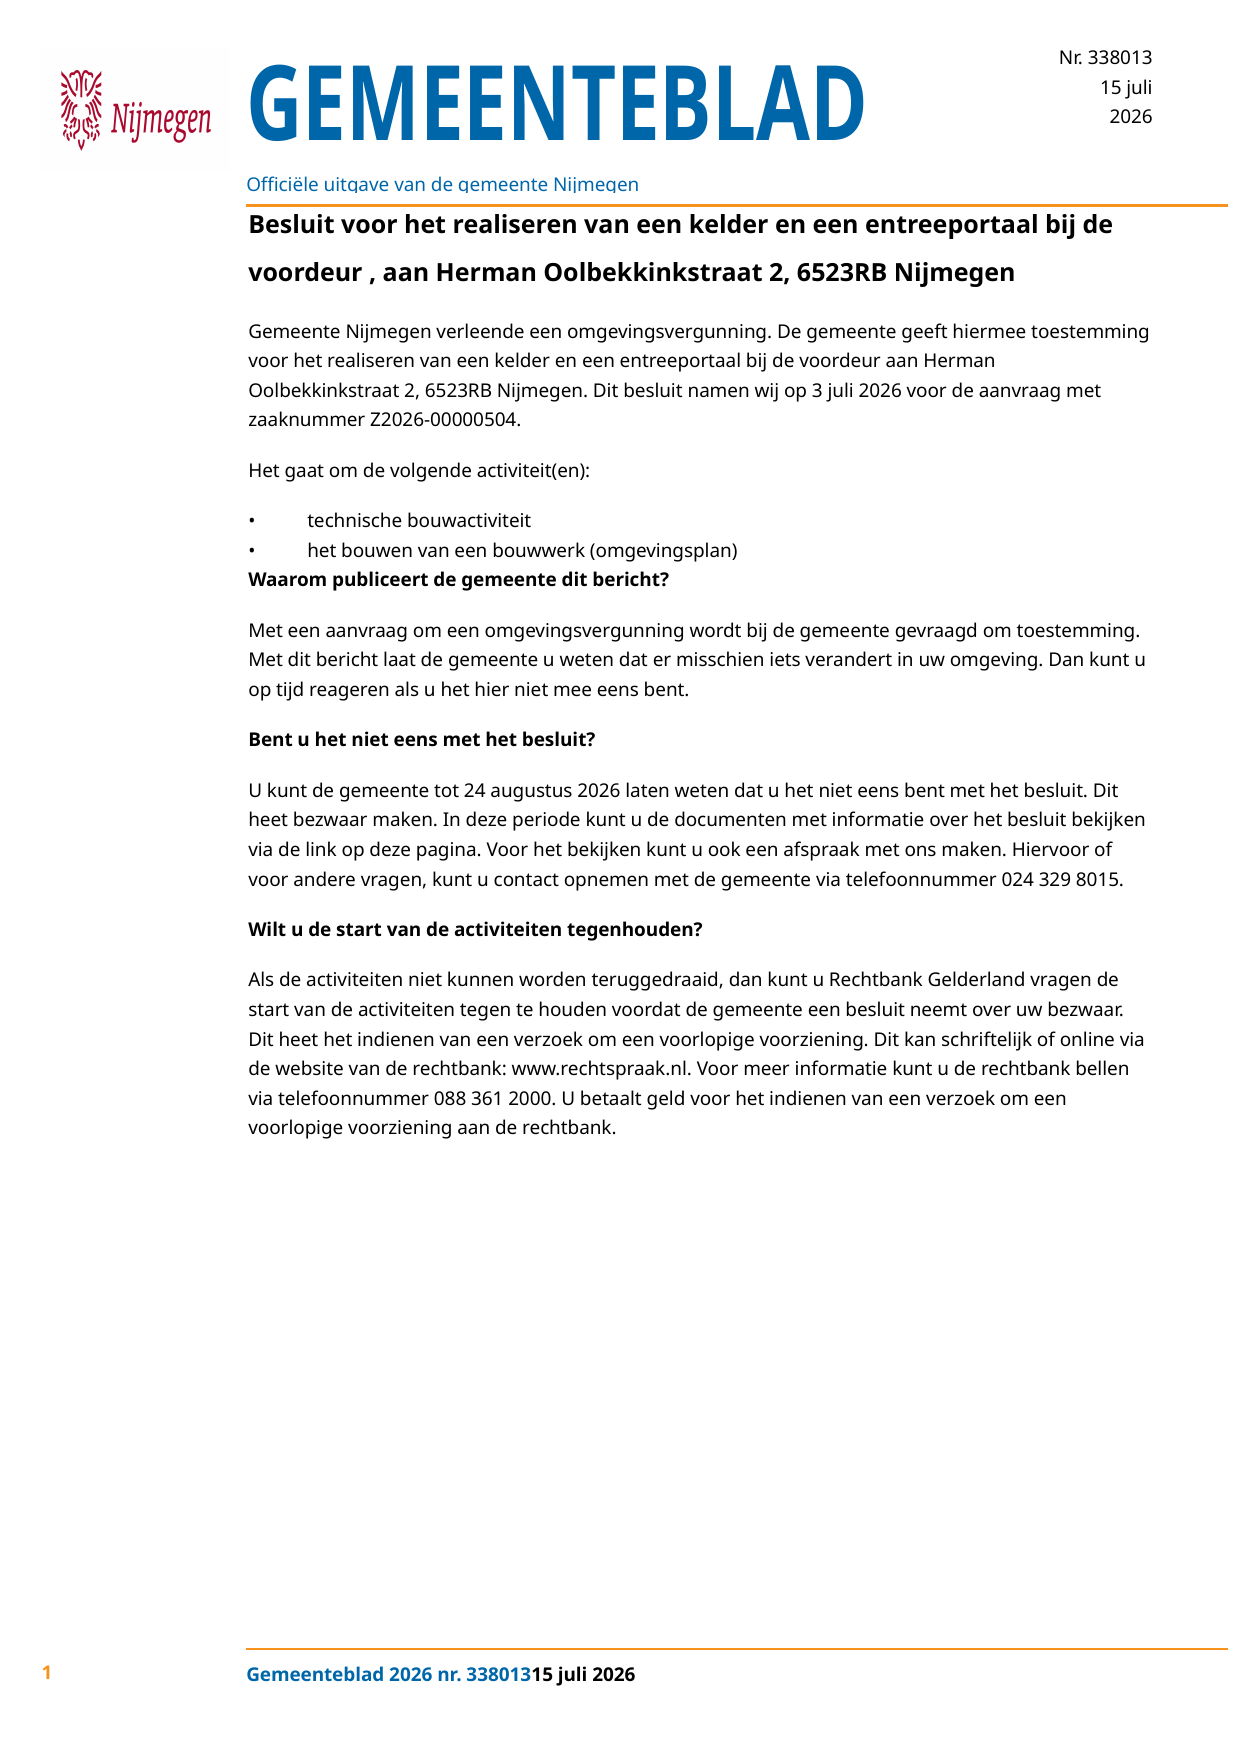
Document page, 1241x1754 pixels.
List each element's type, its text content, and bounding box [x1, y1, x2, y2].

list technische bouwactiviteit [248, 507, 1152, 533]
text Bent u het niet eens met het besluit? [248, 727, 1152, 752]
text Met een aanvraag om een omgevingsvergunning wordt bij de gemeente gevraagd om toestemming. Met dit bericht laat de gemeente u weten dat er misschien iets verandert in uw omgeving. Dan kunt u op tijd reageren als u het hier niet mee eens bent. [248, 617, 1152, 702]
list het bouwen van een bouwwerk (omgevingsplan) [248, 537, 1152, 563]
picture [41, 47, 231, 172]
text Het gaat om de volgende activiteit(en): [248, 457, 1152, 483]
text U kunt de gemeente tot 24 augustus 2026 laten weten dat u het niet eens bent met het besluit. Dit heet bezwaar maken. In deze periode kunt u de documenten met informatie over het besluit bekijken via de link op deze pagina. Voor het bekijken kunt u ook een afspraak met ons maken. Hiervoor of voor andere vragen, kunt u contact opnemen met de gemeente via telefoonnummer 024 329 8015. [248, 777, 1152, 892]
text Gemeente Nijmegen verleende een omgevingsvergunning. De gemeente geeft hiermee toestemming voor het realiseren van een kelder en een entreeportaal bij de voordeur aan Herman Oolbekkinkstraat 2, 6523RB Nijmegen. Dit besluit namen wij op 3 juli 2026 voor de aanvraag met zaaknummer Z2026-00000504. [248, 318, 1152, 432]
text Waarom publiceert de gemeente dit bericht? [248, 567, 1152, 592]
text Als de activiteiten niet kunnen worden teruggedraaid, dan kunt u Rechtbank Gelderland vragen de start van de activiteiten tegen te houden voordat de gemeente een besluit neemt over uw bezwaar. Dit heet het indienen van een verzoek om een voorlopige voorziening. Dit kan schriftelijk of online via de website van de rechtbank: www.rechtspraak.nl. Voor meer informatie kunt u de rechtbank bellen via telefoonnummer 088 361 2000. U betaalt geld voor het indienen van een verzoek om een voorlopige voorziening aan de rechtbank. [248, 967, 1152, 1140]
text Wilt u de start van de activiteiten tegenhouden? [248, 916, 1152, 942]
text Besluit voor het realiseren van een kelder en een entreeportaal bij de voordeur , aan Herman Oolbekkinkstraat 2, 6523RB Nijmegen [248, 207, 1152, 288]
